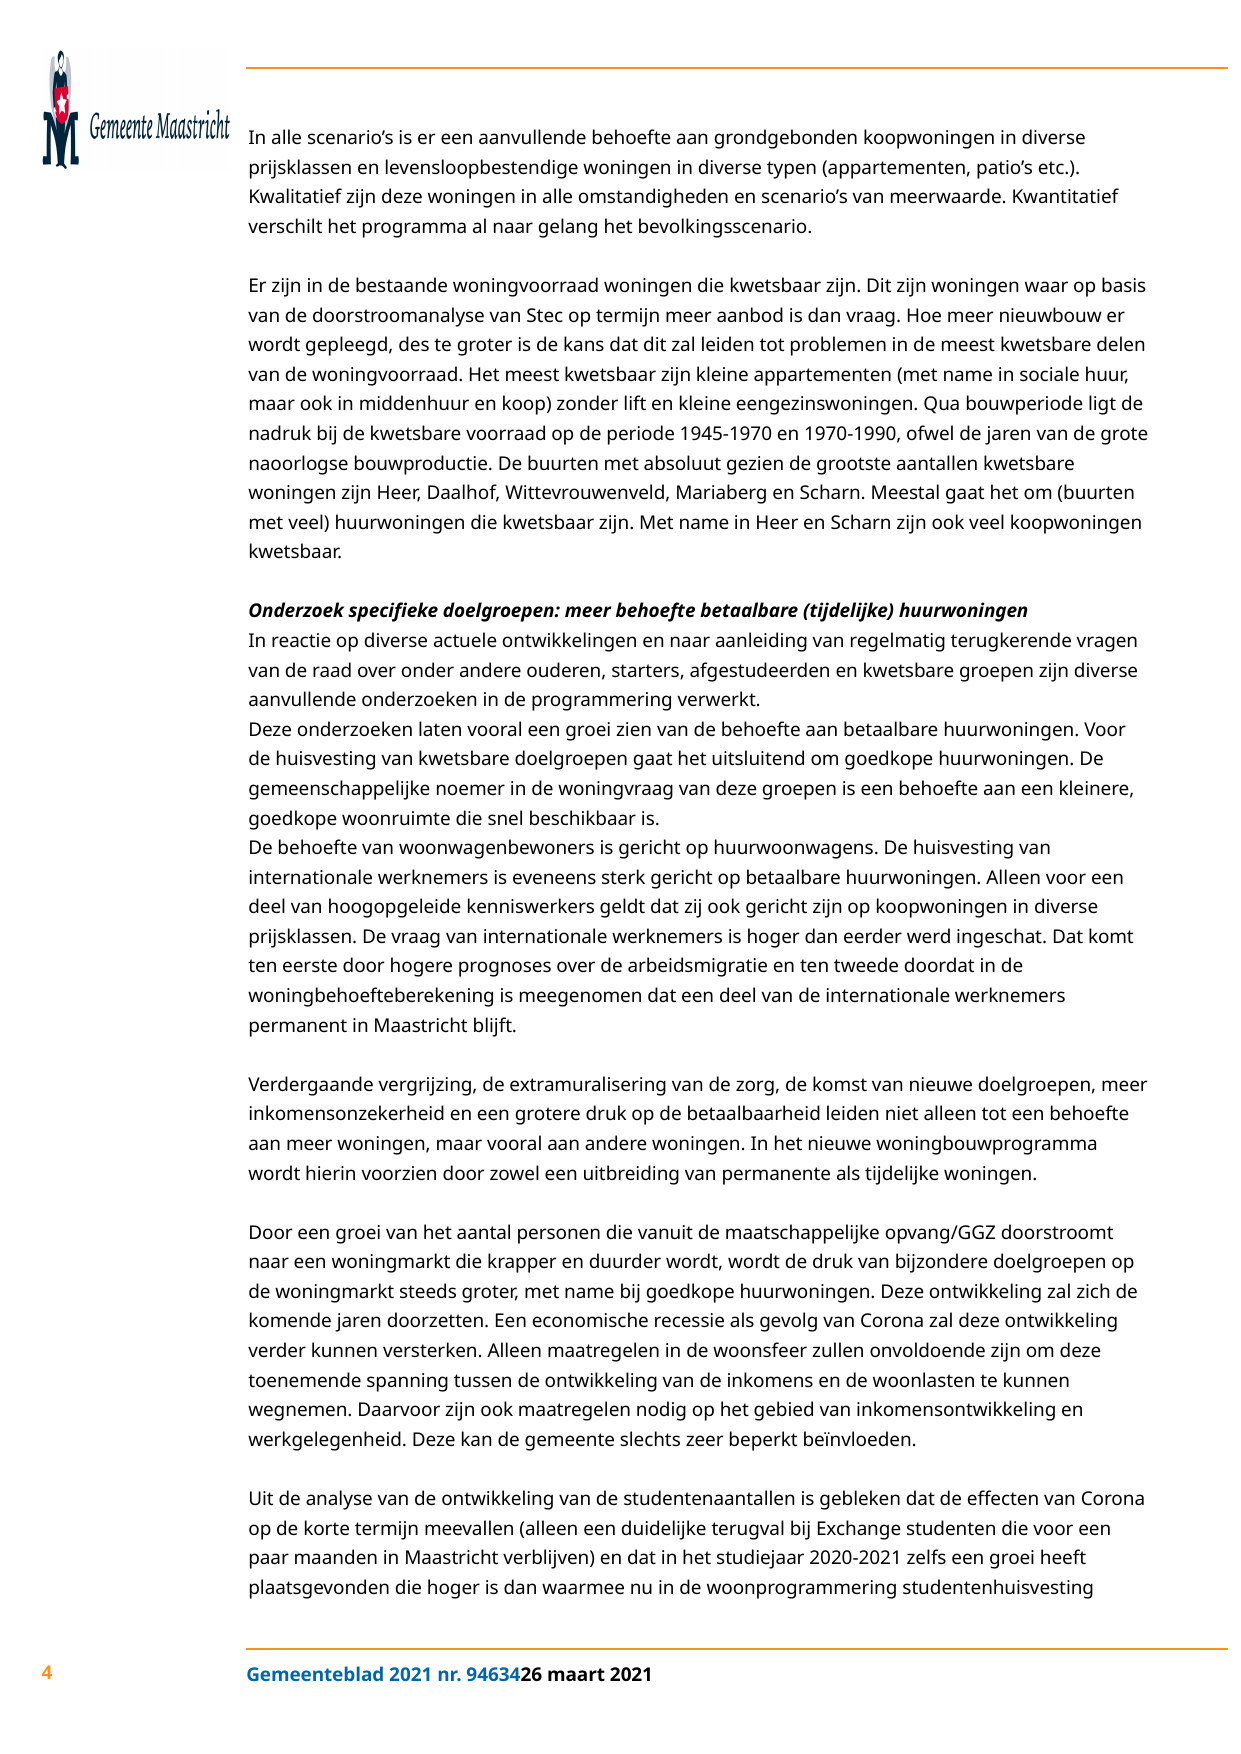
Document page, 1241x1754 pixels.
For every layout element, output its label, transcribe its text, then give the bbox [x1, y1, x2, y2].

text Uit de analyse van de ontwikkeling van de studentenaantallen is gebleken dat de effecten van Corona op de korte termijn meevallen (alleen een duidelijke terugval bij Exchange studenten die voor een paar maanden in Maastricht verblijven) en dat in het studiejaar 2020-2021 zelfs een groei heeft plaatsgevonden die hoger is dan waarmee nu in de woonprogrammering studentenhuisvesting [248, 1485, 1152, 1600]
picture [41, 47, 231, 172]
text In reactie op diverse actuele ontwikkelingen en naar aanleiding van regelmatig terugkerende vragen van de raad over onder andere ouderen, starters, afgestudeerden en kwetsbare groepen zijn diverse aanvullende onderzoeken in de programmering verwerkt. [248, 627, 1152, 712]
text Verdergaande vergrijzing, de extramuralisering van de zorg, de komst van nieuwe doelgroepen, meer inkomensonzekerheid en een grotere druk op de betaalbaarheid leiden niet alleen tot een behoefte aan meer woningen, maar vooral aan andere woningen. In het nieuwe woningbouwprogramma wordt hierin voorzien door zowel een uitbreiding van permanente als tijdelijke woningen. [248, 1071, 1152, 1186]
text Er zijn in de bestaande woningvoorraad woningen die kwetsbaar zijn. Dit zijn woningen waar op basis van de doorstroomanalyse van Stec op termijn meer aanbod is dan vraag. Hoe meer nieuwbouw er wordt gepleegd, des te groter is de kans dat dit zal leiden tot problemen in de meest kwetsbare delen van de woningvoorraad. Het meest kwetsbaar zijn kleine appartementen (met name in sociale huur, maar ook in middenhuur en koop) zonder lift en kleine eengezinswoningen. Qua bouwperiode ligt de nadruk bij de kwetsbare voorraad op de periode 1945-1970 en 1970-1990, ofwel de jaren van de grote naoorlogse bouwproductie. De buurten met absoluut gezien de grootste aantallen kwetsbare woningen zijn Heer, Daalhof, Wittevrouwenveld, Mariaberg en Scharn. Meestal gaat het om (buurten met veel) huurwoningen die kwetsbaar zijn. Met name in Heer en Scharn zijn ook veel koopwoningen kwetsbaar. [248, 272, 1152, 564]
text Door een groei van het aantal personen die vanuit de maatschappelijke opvang/GGZ doorstroomt naar een woningmarkt die krapper en duurder wordt, wordt de druk van bijzondere doelgroepen op de woningmarkt steeds groter, met name bij goedkope huurwoningen. Deze ontwikkeling zal zich de komende jaren doorzetten. Een economische recessie als gevolg van Corona zal deze ontwikkeling verder kunnen versterken. Alleen maatregelen in de woonsfeer zullen onvoldoende zijn om deze toenemende spanning tussen de ontwikkeling van de inkomens en de woonlasten te kunnen wegnemen. Daarvoor zijn ook maatregelen nodig op het gebied van inkomensontwikkeling en werkgelegenheid. Deze kan de gemeente slechts zeer beperkt beïnvloeden. [248, 1219, 1152, 1452]
text De behoefte van woonwagenbewoners is gericht op huurwoonwagens. De huisvesting van internationale werknemers is eveneens sterk gericht op betaalbare huurwoningen. Alleen voor een deel van hoogopgeleide kenniswerkers geldt dat zij ook gericht zijn op koopwoningen in diverse prijsklassen. De vraag van internationale werknemers is hoger dan eerder werd ingeschat. Dat komt ten eerste door hogere prognoses over de arbeidsmigratie en ten tweede doordat in de woningbehoefteberekening is meegenomen dat een deel van de internationale werknemers permanent in Maastricht blijft. [248, 834, 1152, 1038]
text Deze onderzoeken laten vooral een groei zien van de behoefte aan betaalbare huurwoningen. Voor de huisvesting van kwetsbare doelgroepen gaat het uitsluitend om goedkope huurwoningen. De gemeenschappelijke noemer in de woningvraag van deze groepen is een behoefte aan een kleinere, goedkope woonruimte die snel beschikbaar is. [248, 716, 1152, 831]
text Onderzoek specifieke doelgroepen: meer behoefte betaalbare (tijdelijke) huurwoningen [248, 598, 1152, 623]
text In alle scenario’s is er een aanvullende behoefte aan grondgebonden koopwoningen in diverse prijsklassen en levensloopbestendige woningen in diverse typen (appartementen, patio’s etc.). Kwalitatief zijn deze woningen in alle omstandigheden en scenario’s van meerwaarde. Kwantitatief verschilt het programma al naar gelang het bevolkingsscenario. [248, 124, 1152, 239]
